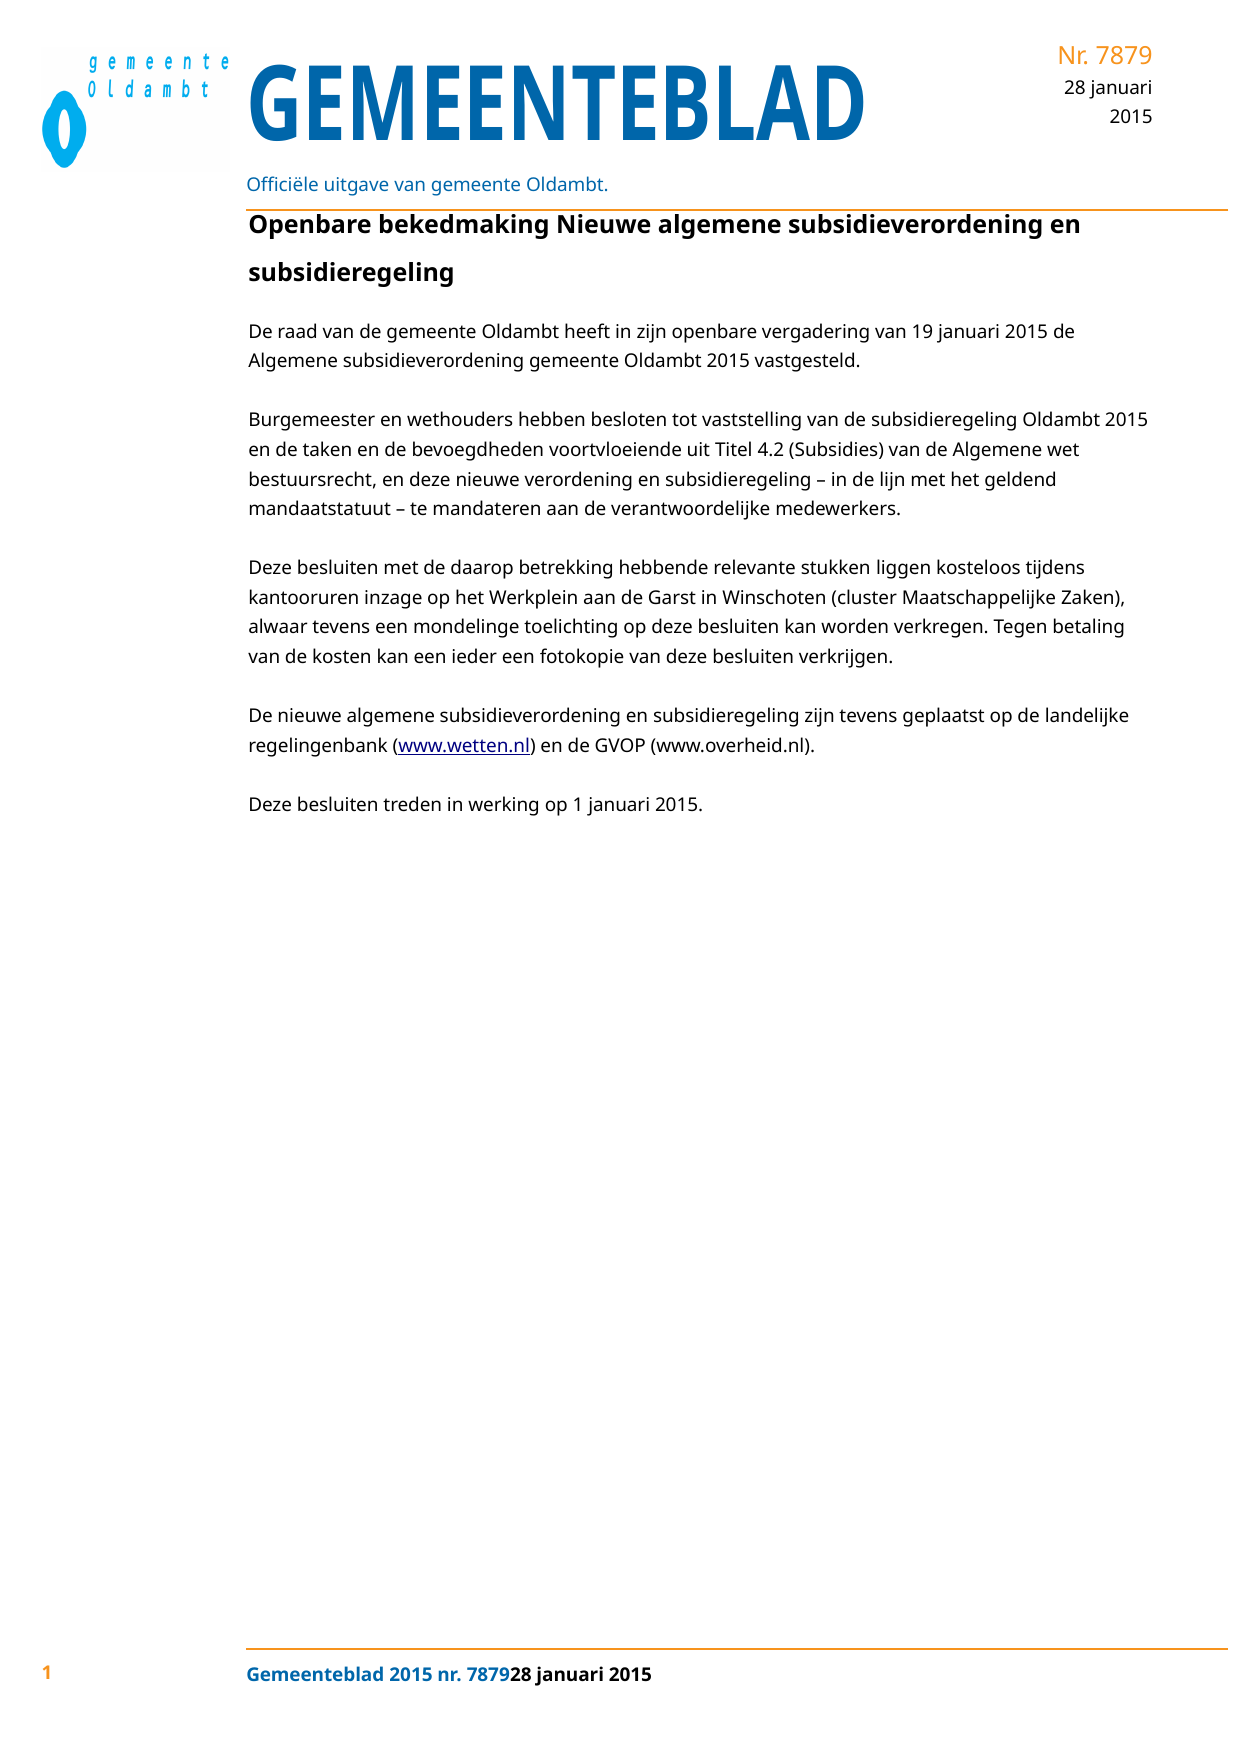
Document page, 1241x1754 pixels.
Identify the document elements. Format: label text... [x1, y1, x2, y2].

text De raad van de gemeente Oldambt heeft in zijn openbare vergadering van 19 januari 2015 de Algemene subsidieverordening gemeente Oldambt 2015 vastgesteld. [248, 318, 1152, 373]
picture [41, 47, 231, 172]
text De nieuwe algemene subsidieverordening en subsidieregeling zijn tevens geplaatst op de landelijke regelingenbank (www.wetten.nl) en de GVOP (www.overheid.nl). [248, 702, 1152, 758]
text Burgemeester en wethouders hebben besloten tot vaststelling van de subsidieregeling Oldambt 2015 en de taken en de bevoegdheden voortvloeiende uit Titel 4.2 (Subsidies) van de Algemene wet bestuursrecht, en deze nieuwe verordening en subsidieregeling – in de lijn met het geldend mandaatstatuut – te mandateren aan de verantwoordelijke medewerkers. [248, 407, 1152, 521]
text Deze besluiten treden in werking op 1 januari 2015. [248, 791, 1152, 817]
text Openbare bekedmaking Nieuwe algemene subsidieverordening en subsidieregeling [248, 211, 1152, 288]
text Deze besluiten met de daarop betrekking hebbende relevante stukken liggen kosteloos tijdens kantooruren inzage op het Werkplein aan de Garst in Winschoten (cluster Maatschappelijke Zaken), alwaar tevens een mondelinge toelichting op deze besluiten kan worden verkregen. Tegen betaling van de kosten kan een ieder een fotokopie van deze besluiten verkrijgen. [248, 554, 1152, 669]
